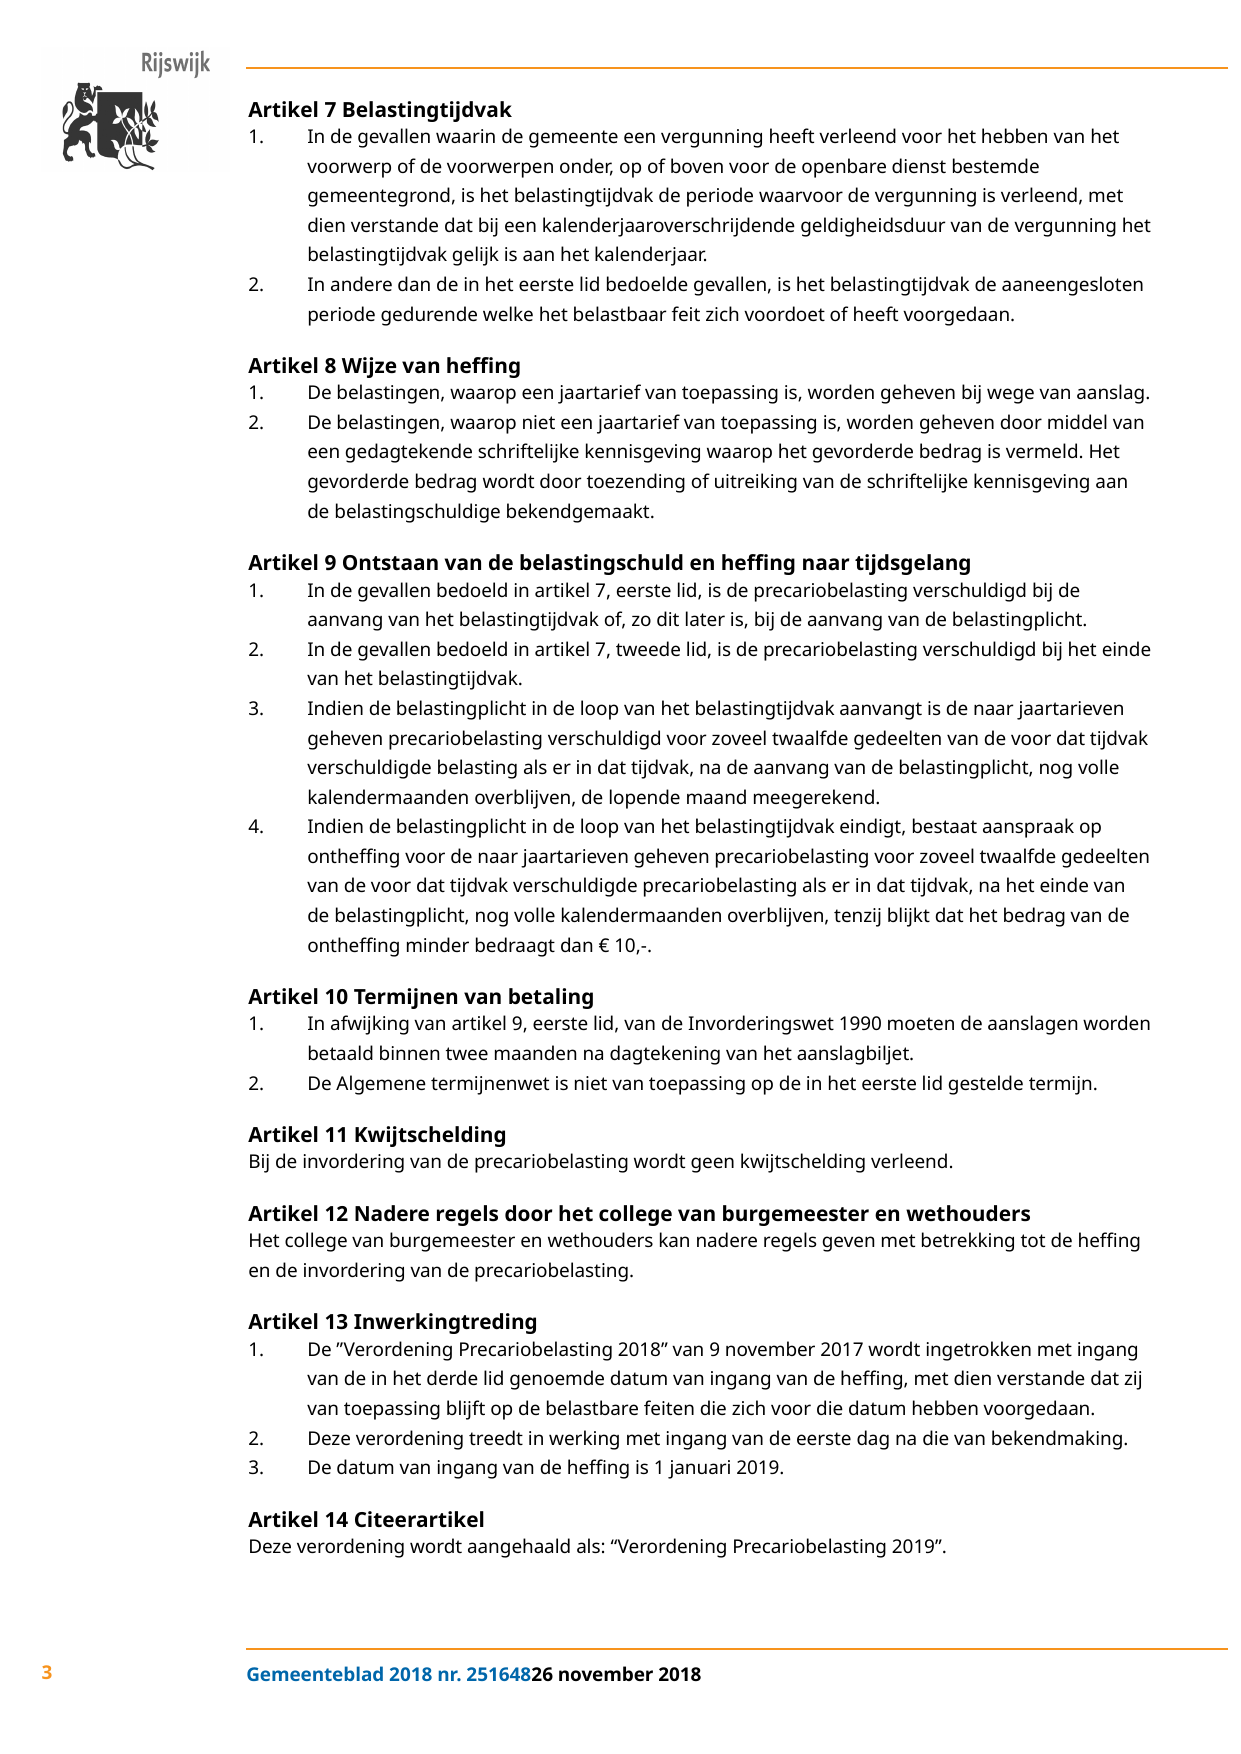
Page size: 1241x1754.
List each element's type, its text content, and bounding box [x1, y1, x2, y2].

list Indien de belastingplicht in de loop van het belastingtijdvak eindigt, bestaat aanspraak op ontheffing voor de naar jaartarieven geheven precariobelasting voor zoveel twaalfde gedeelten van de voor dat tijdvak verschuldigde precariobelasting als er in dat tijdvak, na het einde van de belastingplicht, nog volle kalendermaanden overblijven, tenzij blijkt dat het bedrag van de ontheffing minder bedraagt dan € 10,-. [248, 813, 1152, 957]
list De belastingen, waarop een jaartarief van toepassing is, worden geheven bij wege van aanslag. [248, 379, 1152, 405]
text Artikel 7 Belastingtijdvak [248, 95, 1152, 123]
list De ”Verordening Precariobelasting 2018” van 9 november 2017 wordt ingetrokken met ingang van de in het derde lid genoemde datum van ingang van de heffing, met dien verstande dat zij van toepassing blijft op de belastbare feiten die zich voor die datum hebben voorgedaan. [248, 1336, 1152, 1421]
list De datum van ingang van de heffing is 1 januari 2019. [248, 1454, 1152, 1480]
text Artikel 9 Ontstaan van de belastingschuld en heffing naar tijdsgelang [248, 548, 1152, 577]
text Artikel 10 Termijnen van betaling [248, 982, 1152, 1011]
text Artikel 14 Citeerartikel [248, 1505, 1152, 1533]
text Artikel 12 Nadere regels door het college van burgemeester en wethouders [248, 1199, 1152, 1227]
list De belastingen, waarop niet een jaartarief van toepassing is, worden geheven door middel van een gedagtekende schriftelijke kennisgeving waarop het gevorderde bedrag is vermeld. Het gevorderde bedrag wordt door toezending of uitreiking van de schriftelijke kennisgeving aan de belastingschuldige bekendgemaakt. [248, 409, 1152, 524]
text Het college van burgemeester en wethouders kan nadere regels geven met betrekking tot de heffing en de invordering van de precariobelasting. [248, 1227, 1152, 1283]
text Artikel 13 Inwerkingtreding [248, 1307, 1152, 1336]
list In afwijking van artikel 9, eerste lid, van de Invorderingswet 1990 moeten de aanslagen worden betaald binnen twee maanden na dagtekening van het aanslagbiljet. [248, 1011, 1152, 1066]
list In andere dan de in het eerste lid bedoelde gevallen, is het belastingtijdvak de aaneengesloten periode gedurende welke het belastbaar feit zich voordoet of heeft voorgedaan. [248, 271, 1152, 326]
list In de gevallen waarin de gemeente een vergunning heeft verleend voor het hebben van het voorwerp of de voorwerpen onder, op of boven voor de openbare dienst bestemde gemeentegrond, is het belastingtijdvak de periode waarvoor de vergunning is verleend, met dien verstande dat bij een kalenderjaaroverschrijdende geldigheidsduur van de vergunning het belastingtijdvak gelijk is aan het kalenderjaar. [248, 123, 1152, 267]
list De Algemene termijnenwet is niet van toepassing op de in het eerste lid gestelde termijn. [248, 1070, 1152, 1096]
text Deze verordening wordt aangehaald als: “Verordening Precariobelasting 2019”. [248, 1533, 1152, 1559]
text Bij de invordering van de precariobelasting wordt geen kwijtschelding verleend. [248, 1149, 1152, 1174]
text Artikel 11 Kwijtschelding [248, 1120, 1152, 1149]
list Deze verordening treedt in werking met ingang van de eerste dag na die van bekendmaking. [248, 1425, 1152, 1450]
picture [41, 47, 231, 172]
list In de gevallen bedoeld in artikel 7, tweede lid, is de precariobelasting verschuldigd bij het einde van het belastingtijdvak. [248, 636, 1152, 691]
list Indien de belastingplicht in de loop van het belastingtijdvak aanvangt is de naar jaartarieven geheven precariobelasting verschuldigd voor zoveel twaalfde gedeelten van de voor dat tijdvak verschuldigde belasting als er in dat tijdvak, na de aanvang van de belastingplicht, nog volle kalendermaanden overblijven, de lopende maand meegerekend. [248, 695, 1152, 809]
list In de gevallen bedoeld in artikel 7, eerste lid, is de precariobelasting verschuldigd bij de aanvang van het belastingtijdvak of, zo dit later is, bij de aanvang van de belastingplicht. [248, 577, 1152, 632]
text Artikel 8 Wijze van heffing [248, 351, 1152, 379]
